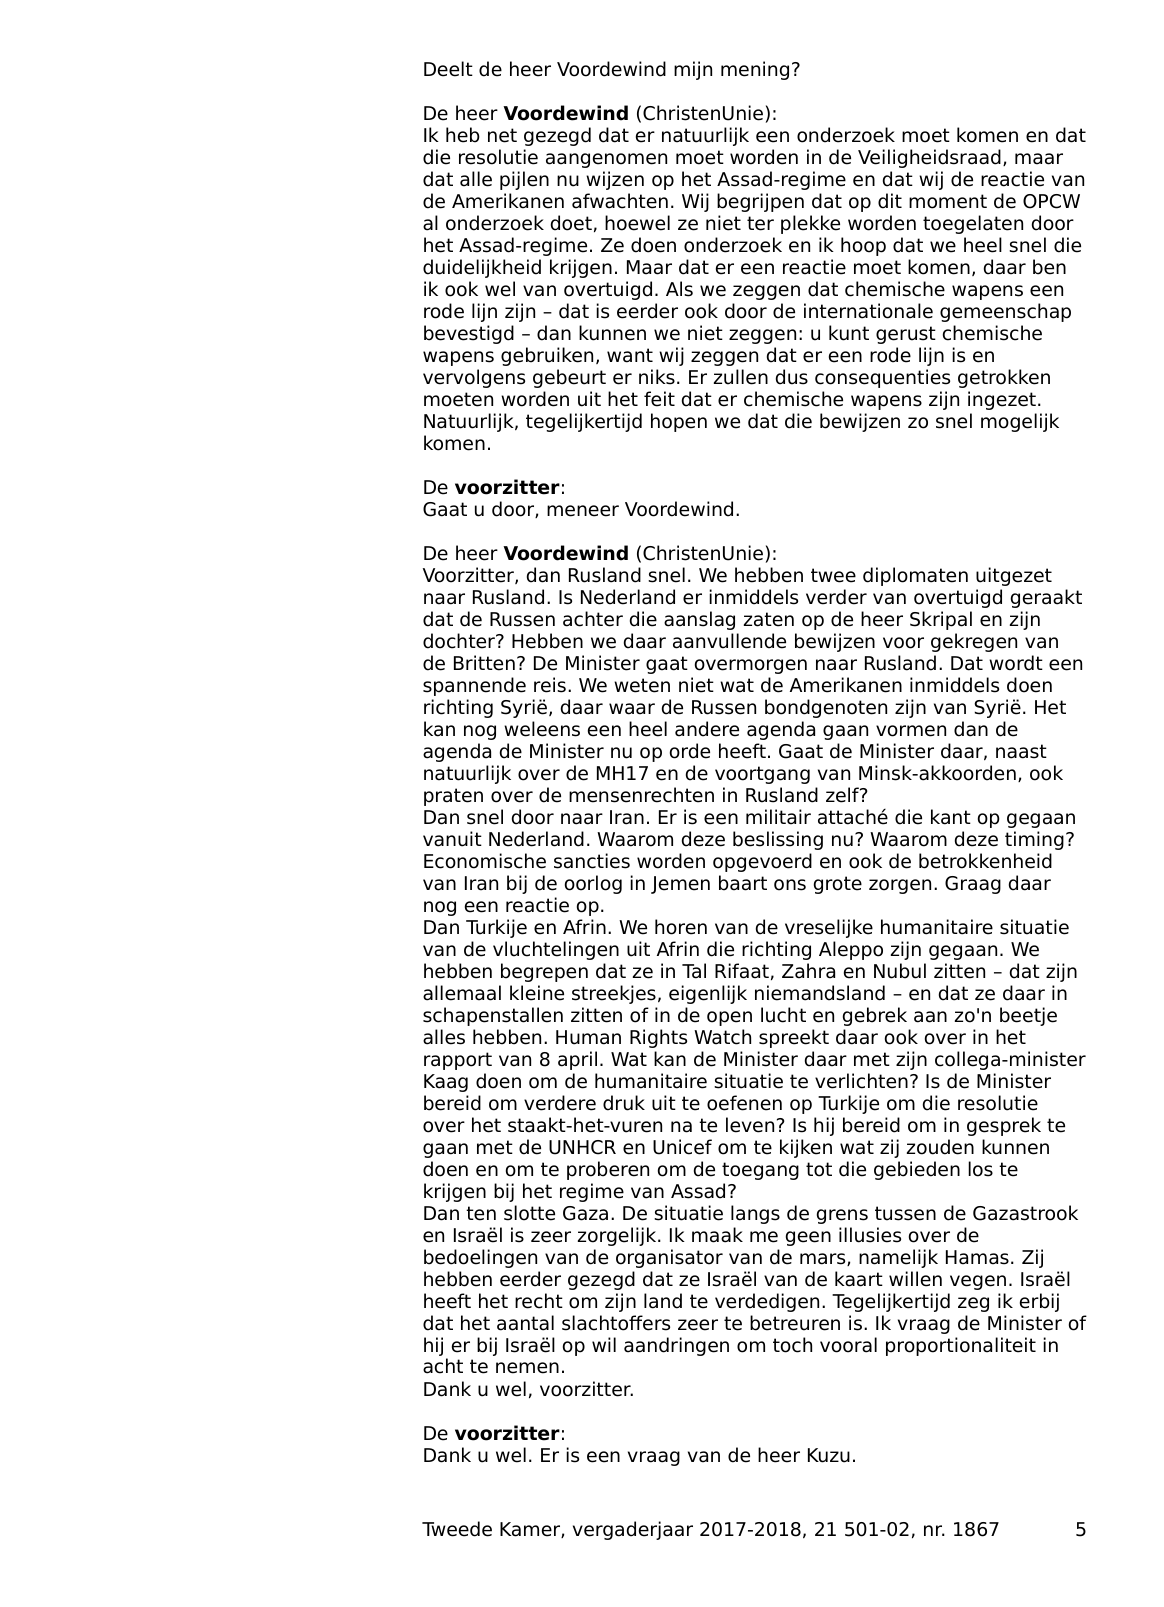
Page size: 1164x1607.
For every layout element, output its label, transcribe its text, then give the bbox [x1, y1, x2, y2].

text De voorzitter: [422, 1423, 1087, 1444]
text Dan Turkije en Afrin. We horen van de vreselijke humanitaire situatie van de vluchtelingen uit Afrin die richting Aleppo zijn gegaan. We hebben begrepen dat ze in Tal Rifaat, Zahra en Nubul zitten – dat zijn allemaal kleine streekjes, eigenlijk niemandsland – en dat ze daar in schapenstallen zitten of in de open lucht en gebrek aan zo'n beetje alles hebben. Human Rights Watch spreekt daar ook over in het rapport van 8 april. Wat kan de Minister daar met zijn collega-minister Kaag doen om de humanitaire situatie te verlichten? Is de Minister bereid om verdere druk uit te oefenen op Turkije om die resolutie over het staakt-het-vuren na te leven? Is hij bereid om in gesprek te gaan met de UNHCR en Unicef om te kijken wat zij zouden kunnen doen en om te proberen om de toegang tot die gebieden los te krijgen bij het regime van Assad? [422, 917, 1087, 1203]
text De heer Voordewind (ChristenUnie): [422, 103, 1087, 125]
text De voorzitter: [422, 477, 1087, 499]
text Gaat u door, meneer Voordewind. [422, 499, 1087, 521]
text Dank u wel. Er is een vraag van de heer Kuzu. [422, 1444, 1087, 1467]
text Ik heb net gezegd dat er natuurlijk een onderzoek moet komen en dat die resolutie aangenomen moet worden in de Veiligheidsraad, maar dat alle pijlen nu wijzen op het Assad-regime en dat wij de reactie van de Amerikanen afwachten. Wij begrijpen dat op dit moment de OPCW al onderzoek doet, hoewel ze niet ter plekke worden toegelaten door het Assad-regime. Ze doen onderzoek en ik hoop dat we heel snel die duidelijkheid krijgen. Maar dat er een reactie moet komen, daar ben ik ook wel van overtuigd. Als we zeggen dat chemische wapens een rode lijn zijn – dat is eerder ook door de internationale gemeenschap bevestigd – dan kunnen we niet zeggen: u kunt gerust chemische wapens gebruiken, want wij zeggen dat er een rode lijn is en vervolgens gebeurt er niks. Er zullen dus consequenties getrokken moeten worden uit het feit dat er chemische wapens zijn ingezet. Natuurlijk, tegelijkertijd hopen we dat die bewijzen zo snel mogelijk komen. [422, 125, 1087, 455]
text Voorzitter, dan Rusland snel. We hebben twee diplomaten uitgezet naar Rusland. Is Nederland er inmiddels verder van overtuigd geraakt dat de Russen achter die aanslag zaten op de heer Skripal en zijn dochter? Hebben we daar aanvullende bewijzen voor gekregen van de Britten? De Minister gaat overmorgen naar Rusland. Dat wordt een spannende reis. We weten niet wat de Amerikanen inmiddels doen richting Syrië, daar waar de Russen bondgenoten zijn van Syrië. Het kan nog weleens een heel andere agenda gaan vormen dan de agenda de Minister nu op orde heeft. Gaat de Minister daar, naast natuurlijk over de MH17 en de voortgang van Minsk-akkoorden, ook praten over de mensenrechten in Rusland zelf? [422, 565, 1087, 807]
text Deelt de heer Voordewind mijn mening? [422, 59, 1087, 81]
text Dank u wel, voorzitter. [422, 1378, 1087, 1400]
text Dan ten slotte Gaza. De situatie langs de grens tussen de Gazastrook en Israël is zeer zorgelijk. Ik maak me geen illusies over de bedoelingen van de organisator van de mars, namelijk Hamas. Zij hebben eerder gezegd dat ze Israël van de kaart willen vegen. Israël heeft het recht om zijn land te verdedigen. Tegelijkertijd zeg ik erbij dat het aantal slachtoffers zeer te betreuren is. Ik vraag de Minister of hij er bij Israël op wil aandringen om toch vooral proportionaliteit in acht te nemen. [422, 1203, 1087, 1378]
text De heer Voordewind (ChristenUnie): [422, 543, 1087, 565]
text Dan snel door naar Iran. Er is een militair attaché die kant op gegaan vanuit Nederland. Waarom deze beslissing nu? Waarom deze timing? Economische sancties worden opgevoerd en ook de betrokkenheid van Iran bij de oorlog in Jemen baart ons grote zorgen. Graag daar nog een reactie op. [422, 807, 1087, 917]
